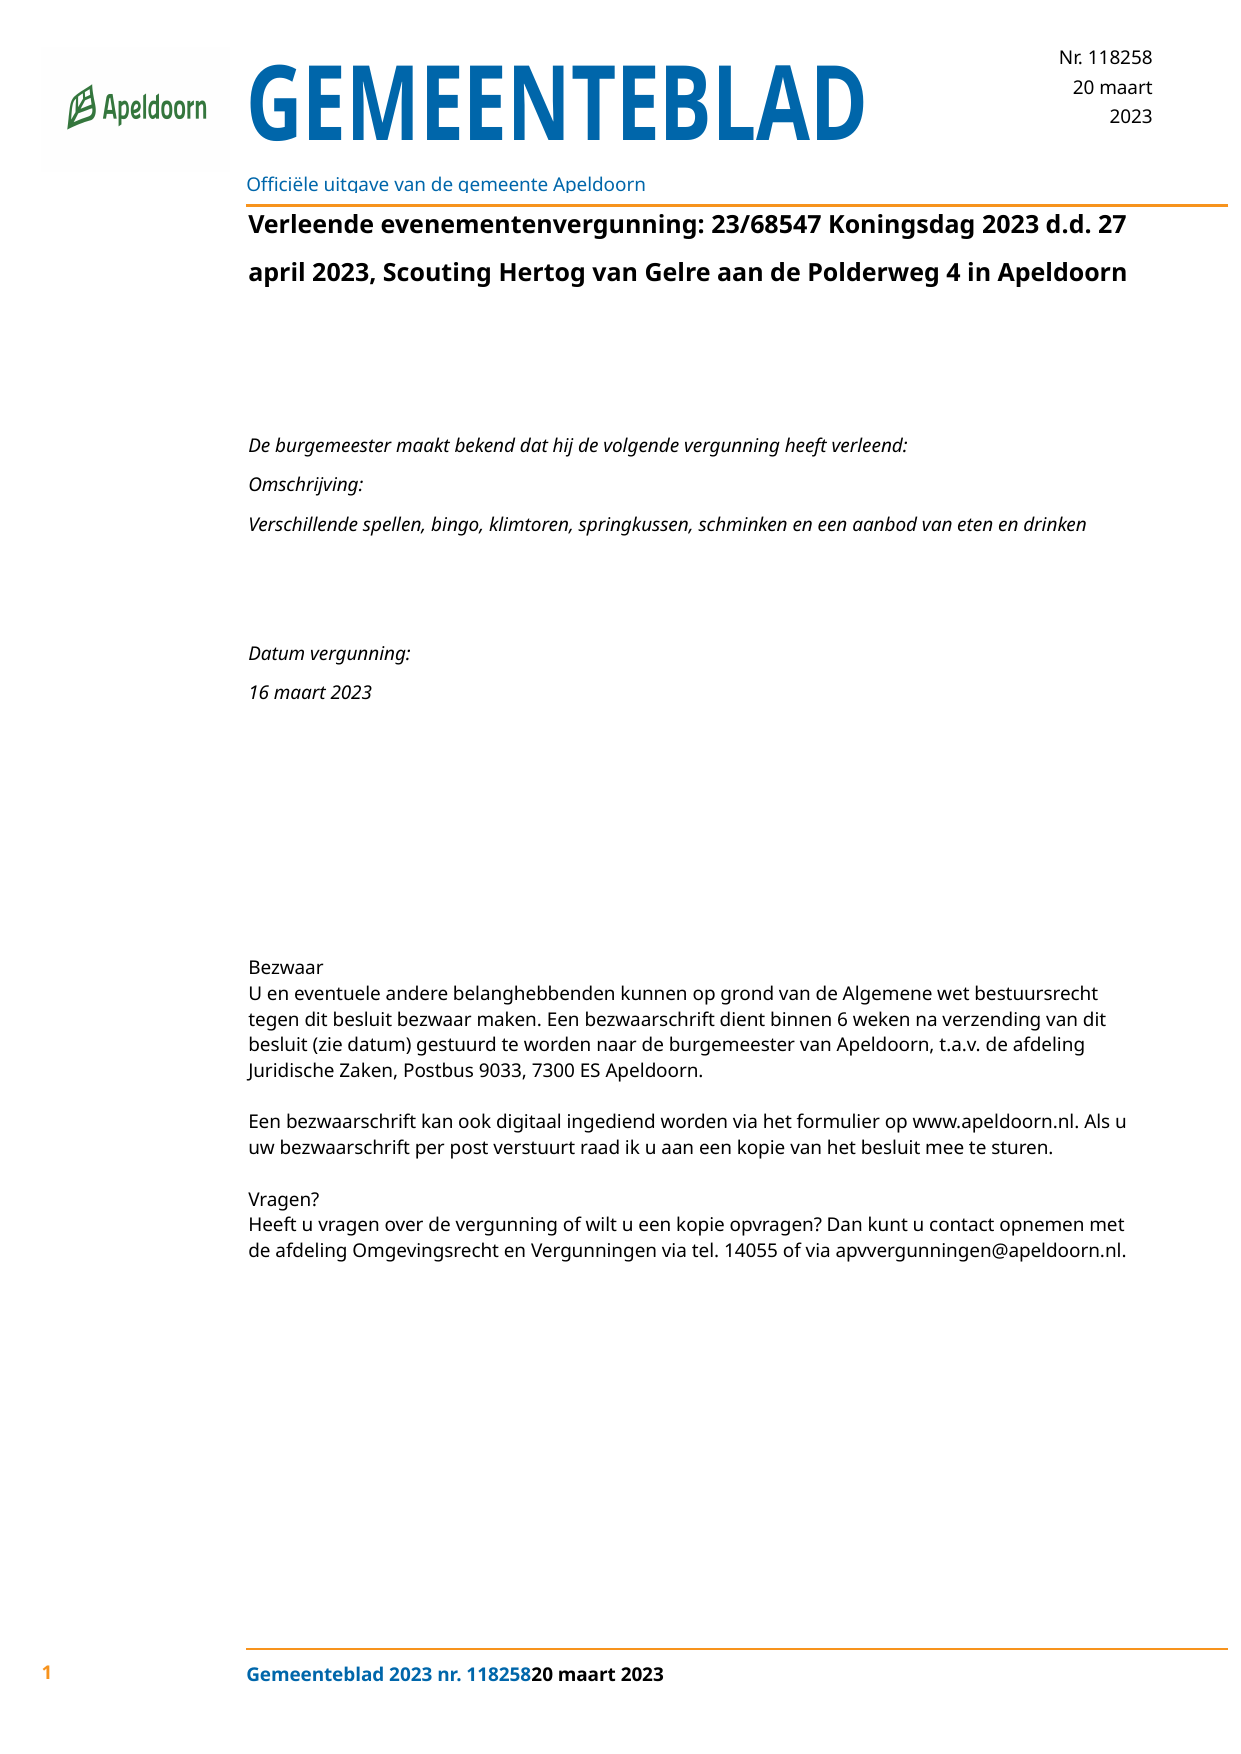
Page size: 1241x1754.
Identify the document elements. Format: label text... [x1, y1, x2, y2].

picture [41, 47, 231, 172]
text 16 maart 2023 [248, 679, 1152, 705]
text De burgemeester maakt bekend dat hij de volgende vergunning heeft verleend: [248, 432, 1152, 458]
text Bezwaar [248, 954, 1152, 980]
text Verschillende spellen, bingo, klimtoren, springkussen, schminken en een aanbod van eten en drinken [248, 511, 1152, 537]
text U en eventuele andere belanghebbenden kunnen op grond van de Algemene wet bestuursrecht tegen dit besluit bezwaar maken. Een bezwaarschrift dient binnen 6 weken na verzending van dit besluit (zie datum) gestuurd te worden naar de burgemeester van Apeldoorn, t.a.v. de afdeling Juridische Zaken, Postbus 9033, 7300 ES Apeldoorn. [248, 980, 1152, 1083]
text Datum vergunning: [248, 640, 1152, 666]
text Een bezwaarschrift kan ook digitaal ingediend worden via het formulier op www.apeldoorn.nl. Als u uw bezwaarschrift per post verstuurt raad ik u aan een kopie van het besluit mee te sturen. [248, 1109, 1152, 1160]
text Omschrijving: [248, 472, 1152, 497]
text Verleende evenementenvergunning: 23/68547 Koningsdag 2023 d.d. 27 april 2023, Scouting Hertog van Gelre aan de Polderweg 4 in Apeldoorn [248, 207, 1152, 288]
text Vragen? [248, 1186, 1152, 1212]
text Heeft u vragen over de vergunning of wilt u een kopie opvragen? Dan kunt u contact opnemen met de afdeling Omgevingsrecht en Vergunningen via tel. 14055 of via apvvergunningen@apeldoorn.nl. [248, 1212, 1152, 1263]
